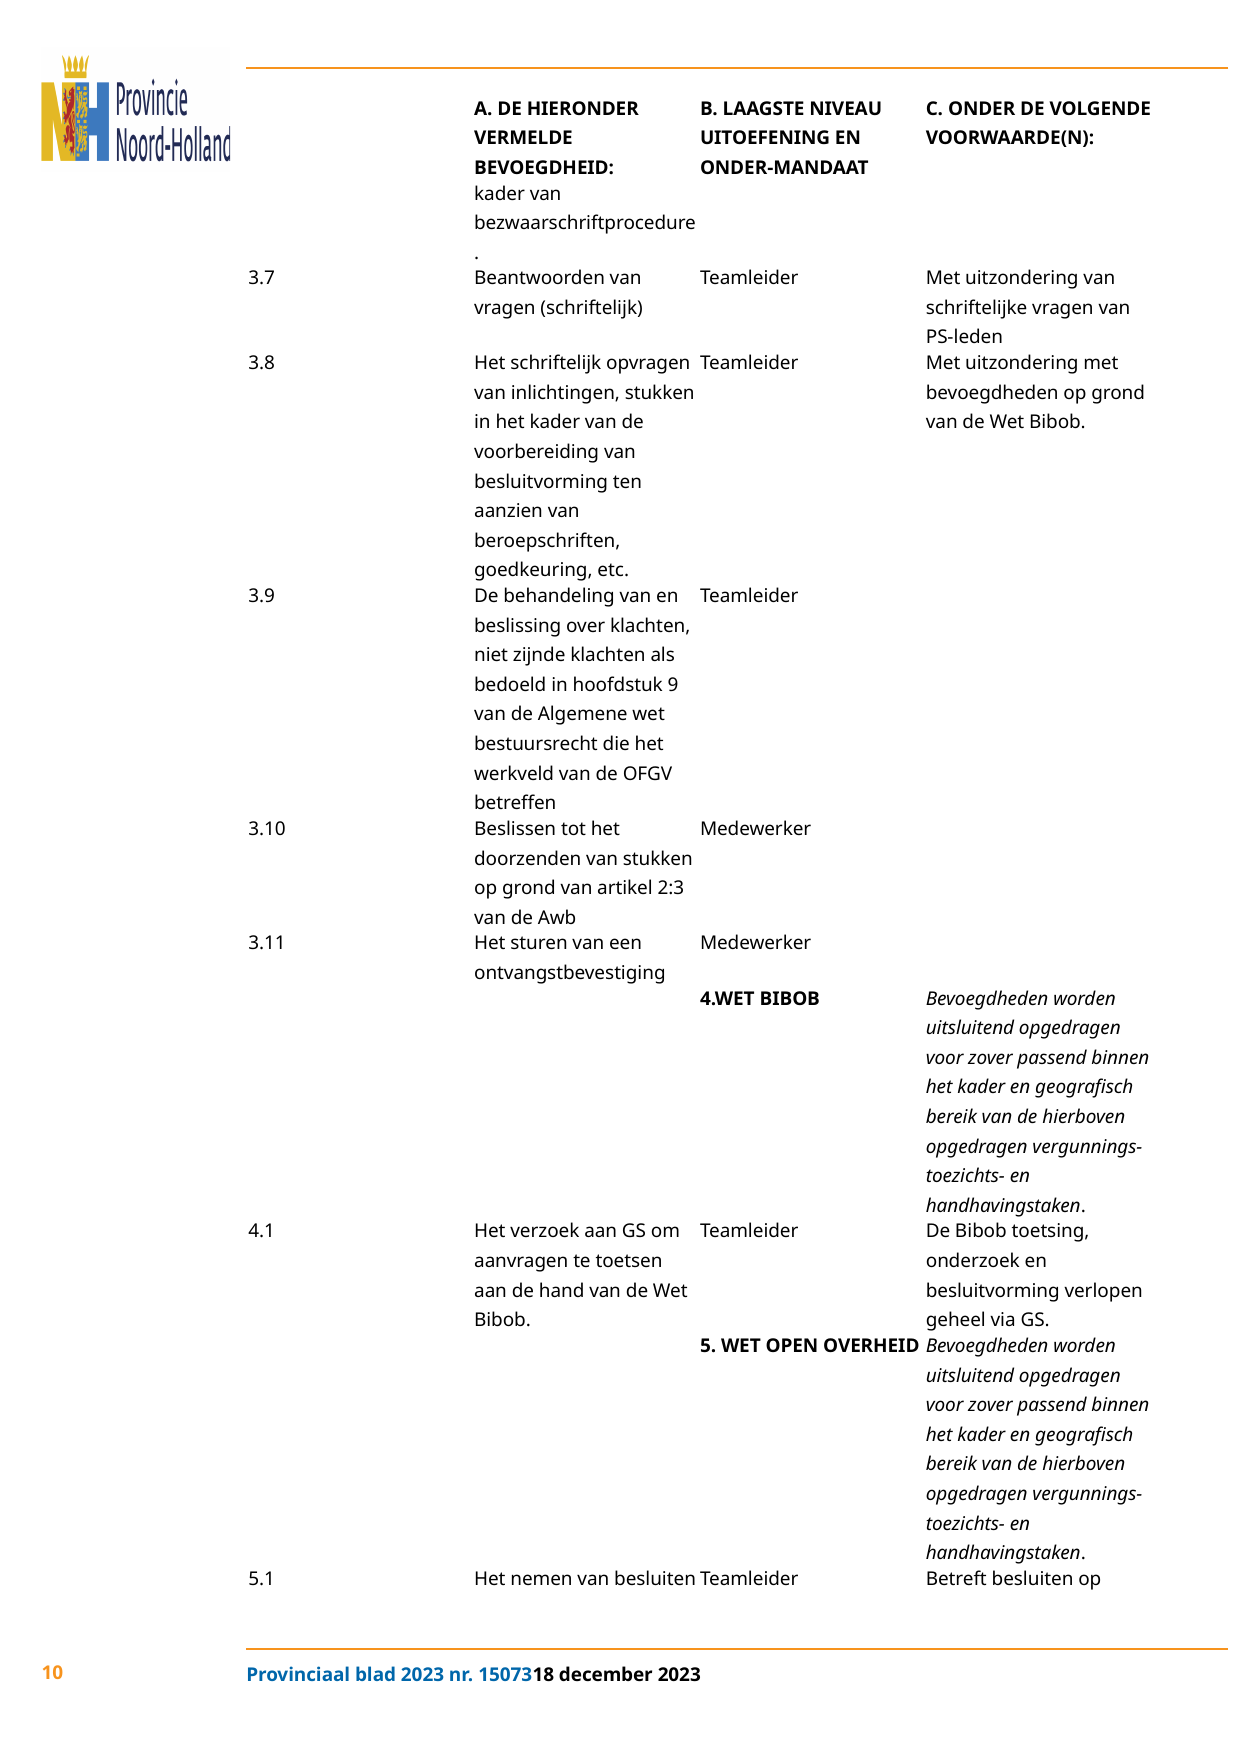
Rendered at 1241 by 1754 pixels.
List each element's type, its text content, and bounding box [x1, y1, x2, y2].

table_cell Het nemen van besluiten [474, 1565, 700, 1591]
table_header C. ONDER DE VOLGENDE VOORWAARDE(N): [926, 95, 1152, 180]
table_cell [926, 582, 1152, 815]
table_cell [926, 180, 1152, 264]
table_cell 4.1 [248, 1218, 474, 1332]
table_cell Bevoegdheden worden uitsluitend opgedragen voor zover passend binnen het kader en geografisch bereik van de hierboven opgedragen vergunnings- toezichts- en handhavingstaken. [926, 1332, 1152, 1565]
table_cell 3.8 [248, 350, 474, 582]
table_cell Het sturen van een ontvangstbevestiging [474, 930, 700, 985]
table_cell [248, 985, 474, 1218]
table_cell [248, 180, 474, 264]
table_cell Met uitzondering van schriftelijke vragen van PS-leden [926, 265, 1152, 349]
table_cell Medewerker [700, 815, 926, 929]
table_header [248, 95, 474, 180]
table_cell Het schriftelijk opvragen van inlichtingen, stukken in het kader van de voorbereiding van besluitvorming ten aanzien van beroepschriften, goedkeuring, etc. [474, 350, 700, 582]
table_cell 5.1 [248, 1565, 474, 1591]
table_cell [248, 1332, 474, 1565]
table_cell 3.11 [248, 930, 474, 985]
table_cell 3.7 [248, 265, 474, 349]
table_cell Bevoegdheden worden uitsluitend opgedragen voor zover passend binnen het kader en geografisch bereik van de hierboven opgedragen vergunnings- toezichts- en handhavingstaken. [926, 985, 1152, 1218]
table_cell Teamleider [700, 582, 926, 815]
table_cell [926, 815, 1152, 929]
table_cell 4.WET BIBOB [700, 985, 926, 1218]
table_cell [474, 1332, 700, 1565]
table_cell Teamleider [700, 350, 926, 582]
table_cell Beantwoorden van vragen (schriftelijk) [474, 265, 700, 349]
table_cell De Bibob toetsing, onderzoek en besluitvorming verlopen geheel via GS. [926, 1218, 1152, 1332]
table_cell Betreft besluiten op [926, 1565, 1152, 1591]
picture [41, 47, 231, 172]
table_cell Teamleider [700, 265, 926, 349]
table_cell 3.10 [248, 815, 474, 929]
table_cell Teamleider [700, 1565, 926, 1591]
table_cell [474, 985, 700, 1218]
table_cell Medewerker [700, 930, 926, 985]
table_cell Het verzoek aan GS om aanvragen te toetsen aan de hand van de Wet Bibob. [474, 1218, 700, 1332]
table_cell [926, 930, 1152, 985]
table_cell 5. WET OPEN OVERHEID [700, 1332, 926, 1565]
table_cell kader van bezwaarschriftprocedure. [474, 180, 700, 264]
table_header B. LAAGSTE NIVEAU UITOEFENING EN ONDER-MANDAAT [700, 95, 926, 180]
table_cell [700, 180, 926, 264]
table_cell Beslissen tot het doorzenden van stukken op grond van artikel 2:3 van de Awb [474, 815, 700, 929]
table_cell Teamleider [700, 1218, 926, 1332]
table_cell De behandeling van en beslissing over klachten, niet zijnde klachten als bedoeld in hoofdstuk 9 van de Algemene wet bestuursrecht die het werkveld van de OFGV betreffen [474, 582, 700, 815]
table_header A. DE HIERONDER VERMELDE BEVOEGDHEID: [474, 95, 700, 180]
table_cell Met uitzondering met bevoegdheden op grond van de Wet Bibob. [926, 350, 1152, 582]
table_cell 3.9 [248, 582, 474, 815]
